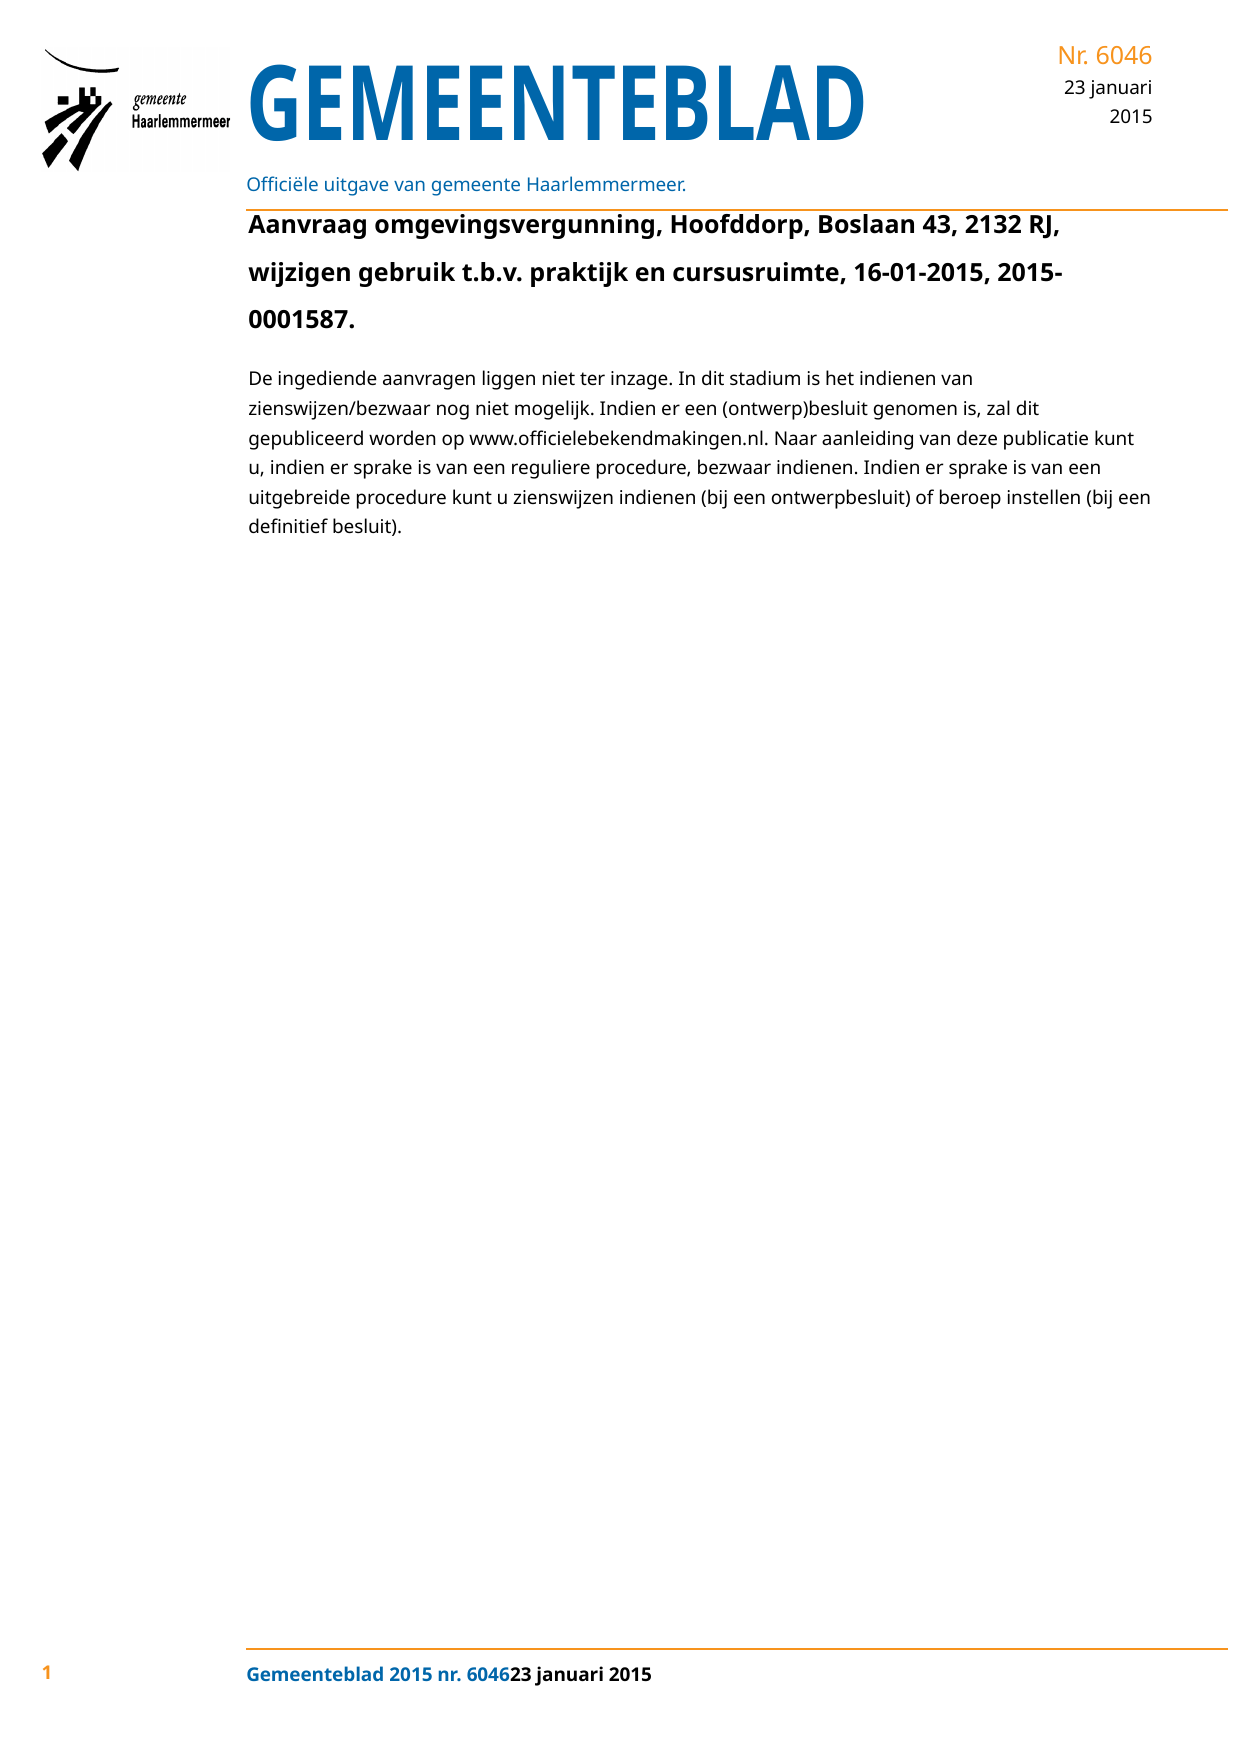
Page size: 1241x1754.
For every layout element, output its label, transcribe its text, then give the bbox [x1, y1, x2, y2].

text De ingediende aanvragen liggen niet ter inzage. In dit stadium is het indienen van zienswijzen/bezwaar nog niet mogelijk. Indien er een (ontwerp)besluit genomen is, zal dit gepubliceerd worden op www.officielebekendmakingen.nl. Naar aanleiding van deze publicatie kunt u, indien er sprake is van een reguliere procedure, bezwaar indienen. Indien er sprake is van een uitgebreide procedure kunt u zienswijzen indienen (bij een ontwerpbesluit) of beroep instellen (bij een definitief besluit). [248, 366, 1152, 539]
text Aanvraag omgevingsvergunning, Hoofddorp, Boslaan 43, 2132 RJ, wijzigen gebruik t.b.v. praktijk en cursusruimte, 16-01-2015, 2015-0001587. [248, 211, 1152, 336]
picture [41, 47, 231, 172]
